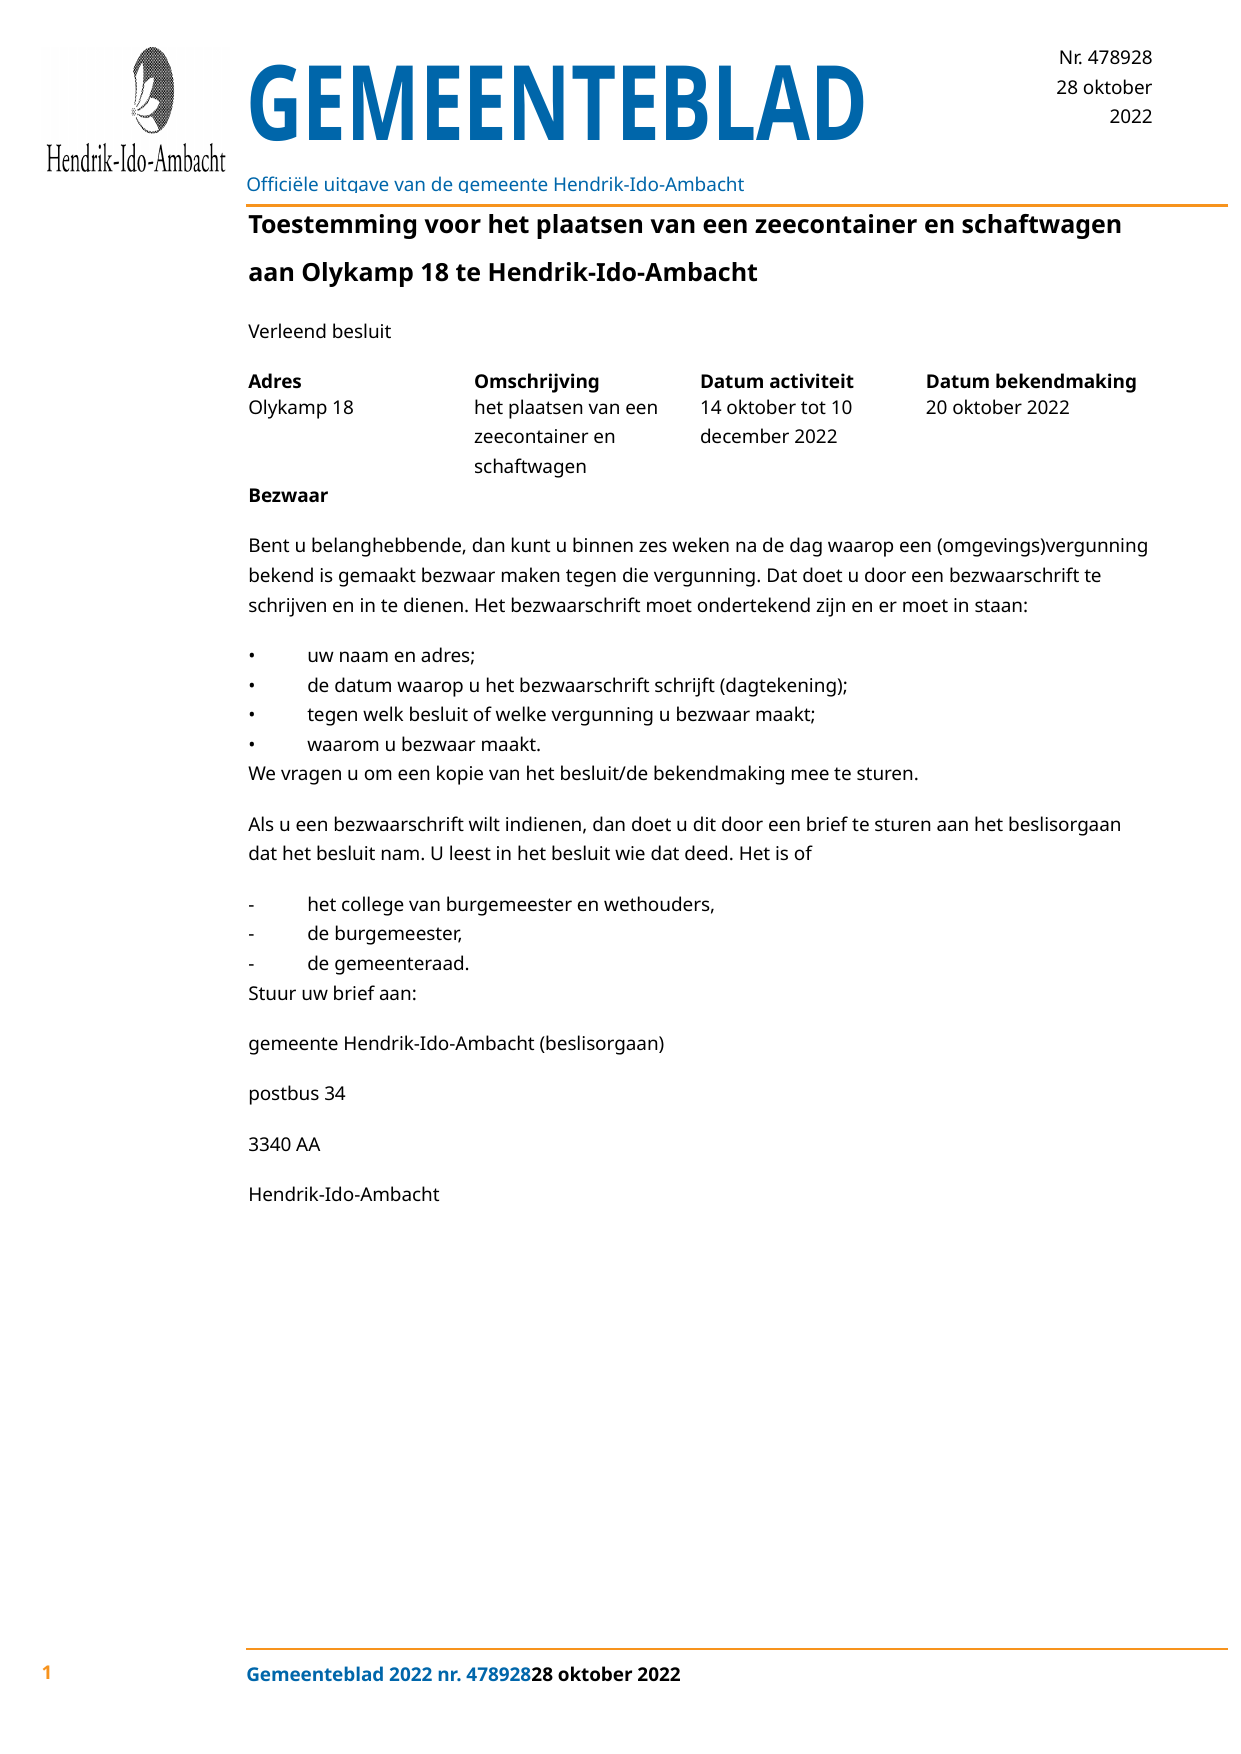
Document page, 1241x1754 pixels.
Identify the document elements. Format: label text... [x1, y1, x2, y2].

list uw naam en adres; [248, 642, 1152, 668]
table_header Datum activiteit [700, 369, 926, 394]
text Bent u belanghebbende, dan kunt u binnen zes weken na de dag waarop een (omgevings)vergunning bekend is gemaakt bezwaar maken tegen die vergunning. Dat doet u door een bezwaarschrift te schrijven en in te dienen. Het bezwaarschrift moet ondertekend zijn en er moet in staan: [248, 533, 1152, 618]
list waarom u bezwaar maakt. [248, 731, 1152, 757]
table_cell Olykamp 18 [248, 394, 474, 479]
table_header Adres [248, 369, 474, 394]
table_cell het plaatsen van een zeecontainer en schaftwagen [474, 394, 700, 479]
text Toestemming voor het plaatsen van een zeecontainer en schaftwagen aan Olykamp 18 te Hendrik-Ido-Ambacht [248, 207, 1152, 288]
list het college van burgemeester en wethouders, [248, 891, 1152, 917]
text 3340 AA [248, 1131, 1152, 1157]
text Stuur uw brief aan: [248, 980, 1152, 1006]
table_header Omschrijving [474, 369, 700, 394]
table_cell 14 oktober tot 10 december 2022 [700, 394, 926, 479]
list de gemeenteraad. [248, 950, 1152, 976]
text postbus 34 [248, 1081, 1152, 1106]
text gemeente Hendrik-Ido-Ambacht (beslisorgaan) [248, 1030, 1152, 1056]
table_cell 20 oktober 2022 [926, 394, 1152, 479]
picture [41, 47, 231, 172]
text We vragen u om een kopie van het besluit/de bekendmaking mee te sturen. [248, 761, 1152, 786]
table_header Datum bekendmaking [926, 369, 1152, 394]
list de datum waarop u het bezwaarschrift schrijft (dagtekening); [248, 672, 1152, 698]
text Verleend besluit [248, 318, 1152, 344]
list de burgemeester, [248, 921, 1152, 946]
list tegen welk besluit of welke vergunning u bezwaar maakt; [248, 701, 1152, 727]
text Bezwaar [248, 482, 1152, 508]
text Als u een bezwaarschrift wilt indienen, dan doet u dit door een brief te sturen aan het beslisorgaan dat het besluit nam. U leest in het besluit wie dat deed. Het is of [248, 811, 1152, 866]
text Hendrik-Ido-Ambacht [248, 1181, 1152, 1207]
